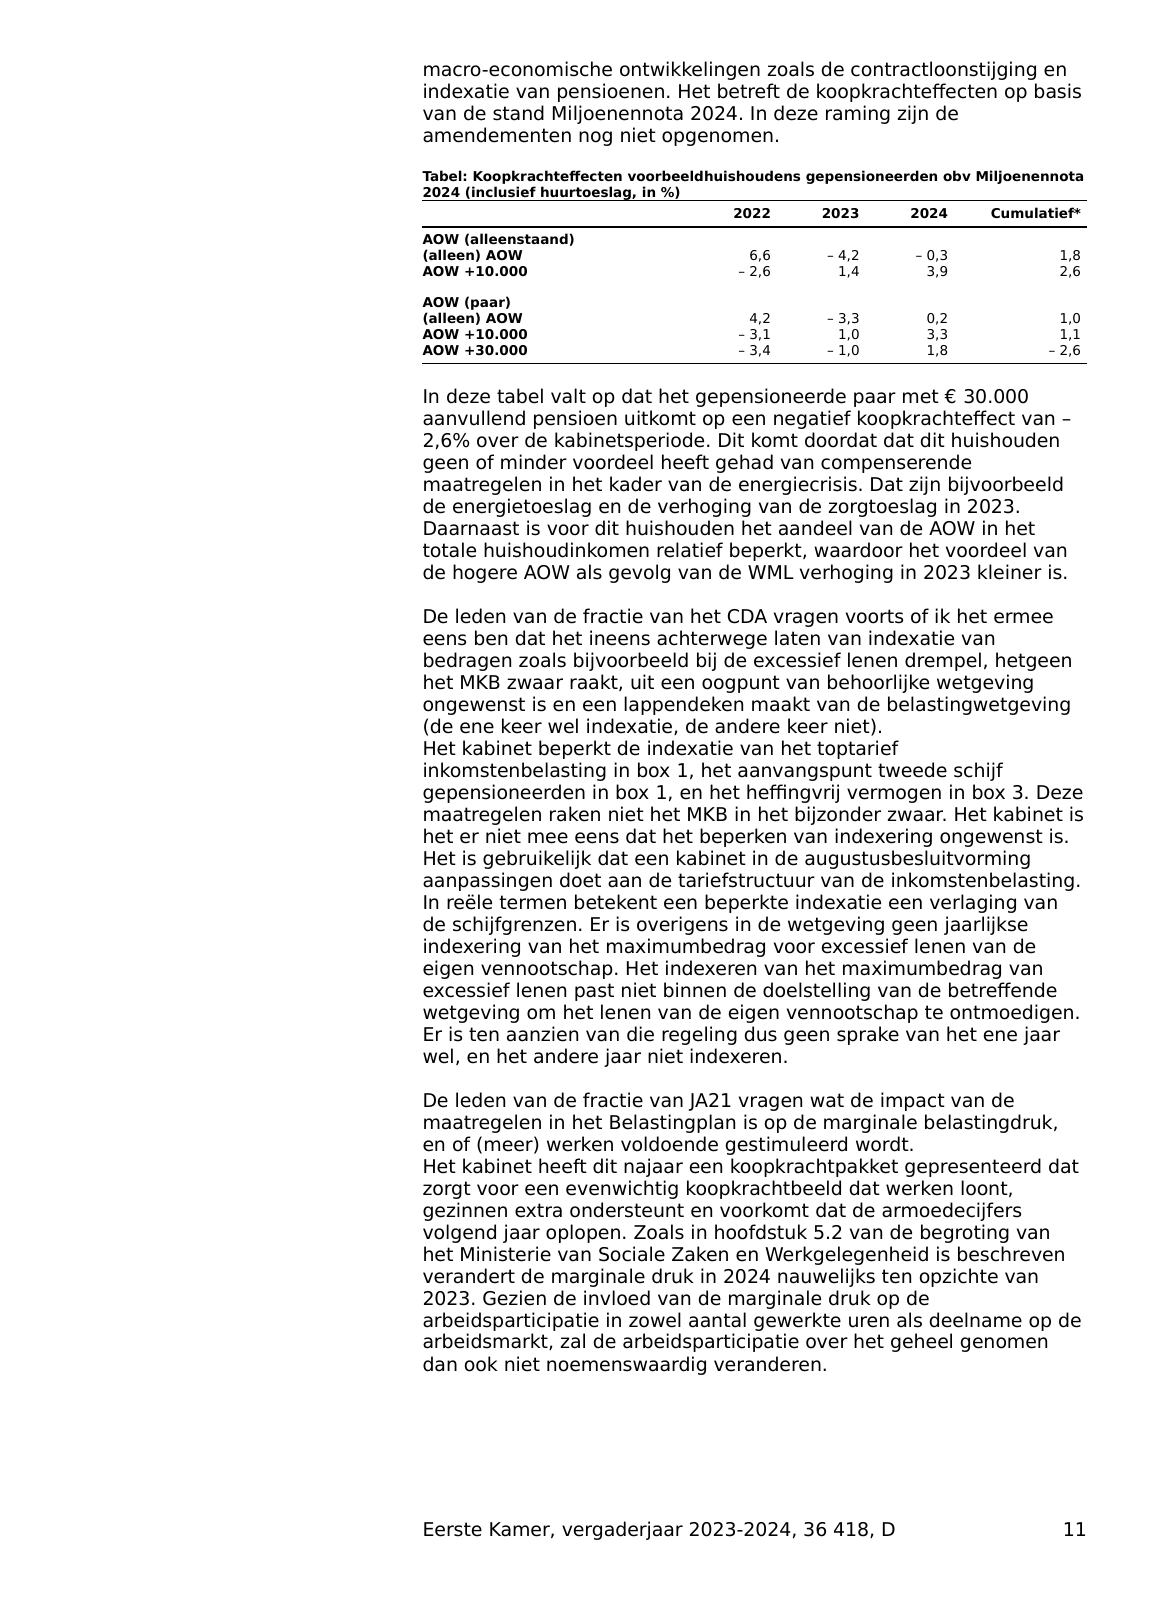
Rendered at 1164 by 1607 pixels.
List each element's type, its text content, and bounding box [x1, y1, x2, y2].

table_cell – 2,6 [688, 264, 777, 279]
table_cell [777, 295, 865, 311]
table_cell [777, 228, 865, 248]
table_cell 0,2 [865, 311, 954, 327]
table_cell 2022 [688, 201, 777, 226]
text Het kabinet heeft dit najaar een koopkrachtpakket gepresenteerd dat zorgt voor een evenwichtig koopkrachtbeeld dat werken loont, gezinnen extra ondersteunt en voorkomt dat de armoedecijfers volgend jaar oplopen. Zoals in hoofdstuk 5.2 van de begroting van het Ministerie van Sociale Zaken en Werkgelegenheid is beschreven verandert de marginale druk in 2024 nauwelijks ten opzichte van 2023. Gezien de invloed van de marginale druk op de arbeidsparticipatie in zowel aantal gewerkte uren als deelname op de arbeidsmarkt, zal de arbeidsparticipatie over het geheel genomen dan ook niet noemenswaardig veranderen. [422, 1156, 1087, 1375]
table_cell [422, 279, 688, 295]
table_cell 2,6 [954, 264, 1087, 279]
table_cell 4,2 [688, 311, 777, 327]
table_cell [422, 201, 688, 226]
table_cell 1,0 [954, 311, 1087, 327]
table_cell 1,0 [777, 327, 865, 342]
table_cell 1,4 [777, 264, 865, 279]
table_cell – 3,4 [688, 342, 777, 363]
table_cell – 0,3 [865, 248, 954, 264]
table_header Tabel: Koopkrachteffecten voorbeeldhuishoudens gepensioneerden obv Miljoenennota 2024 (inclusief huurtoeslag, in %) [422, 169, 1087, 200]
table_cell [865, 228, 954, 248]
table_cell AOW (paar) [422, 295, 688, 311]
table_cell [865, 295, 954, 311]
table_cell Cumulatief* [954, 201, 1087, 226]
table_cell [954, 295, 1087, 311]
text In deze tabel valt op dat het gepensioneerde paar met € 30.000 aanvullend pensioen uitkomt op een negatief koopkrachteffect van –2,6% over de kabinetsperiode. Dit komt doordat dat dit huishouden geen of minder voordeel heeft gehad van compenserende maatregelen in het kader van de energiecrisis. Dat zijn bijvoorbeeld de energietoeslag en de verhoging van de zorgtoeslag in 2023. Daarnaast is voor dit huishouden het aandeel van de AOW in het totale huishoudinkomen relatief beperkt, waardoor het voordeel van de hogere AOW als gevolg van de WML verhoging in 2023 kleiner is. [422, 386, 1087, 584]
table_cell – 2,6 [954, 342, 1087, 363]
table_cell 1,1 [954, 327, 1087, 342]
table_cell AOW +30.000 [422, 342, 688, 363]
table_cell – 3,1 [688, 327, 777, 342]
table_cell AOW (alleenstaand) [422, 228, 688, 248]
table_cell [688, 279, 777, 295]
table_cell [688, 228, 777, 248]
text Het kabinet beperkt de indexatie van het toptarief inkomstenbelasting in box 1, het aanvangspunt tweede schijf gepensioneerden in box 1, en het heffingvrij vermogen in box 3. Deze maatregelen raken niet het MKB in het bijzonder zwaar. Het kabinet is het er niet mee eens dat het beperken van indexering ongewenst is. Het is gebruikelijk dat een kabinet in de augustusbesluitvorming aanpassingen doet aan de tariefstructuur van de inkomstenbelasting. In reële termen betekent een beperkte indexatie een verlaging van de schijfgrenzen. Er is overigens in de wetgeving geen jaarlijkse indexering van het maximumbedrag voor excessief lenen van de eigen vennootschap. Het indexeren van het maximumbedrag van excessief lenen past niet binnen de doelstelling van de betreffende wetgeving om het lenen van de eigen vennootschap te ontmoedigen. Er is ten aanzien van die regeling dus geen sprake van het ene jaar wel, en het andere jaar niet indexeren. [422, 738, 1087, 1067]
table_cell [954, 279, 1087, 295]
table_cell AOW +10.000 [422, 264, 688, 279]
table_cell 2023 [777, 201, 865, 226]
table_cell AOW +10.000 [422, 327, 688, 342]
text De leden van de fractie van JA21 vragen wat de impact van de maatregelen in het Belastingplan is op de marginale belastingdruk, en of (meer) werken voldoende gestimuleerd wordt. [422, 1090, 1087, 1156]
table_cell [777, 279, 865, 295]
table_cell – 3,3 [777, 311, 865, 327]
table_cell 1,8 [954, 248, 1087, 264]
text De leden van de fractie van het CDA vragen voorts of ik het ermee eens ben dat het ineens achterwege laten van indexatie van bedragen zoals bijvoorbeeld bij de excessief lenen drempel, hetgeen het MKB zwaar raakt, uit een oogpunt van behoorlijke wetgeving ongewenst is en een lappendeken maakt van de belastingwetgeving (de ene keer wel indexatie, de andere keer niet). [422, 606, 1087, 738]
table_cell 2024 [865, 201, 954, 226]
table_cell [688, 295, 777, 311]
table_cell 6,6 [688, 248, 777, 264]
table_cell – 4,2 [777, 248, 865, 264]
table_cell [954, 228, 1087, 248]
text macro-economische ontwikkelingen zoals de contractloonstijging en indexatie van pensioenen. Het betreft de koopkrachteffecten op basis van de stand Miljoenennota 2024. In deze raming zijn de amendementen nog niet opgenomen. [422, 59, 1087, 147]
table_cell 1,8 [865, 342, 954, 363]
table_cell 3,3 [865, 327, 954, 342]
table_cell (alleen) AOW [422, 311, 688, 327]
table_cell – 1,0 [777, 342, 865, 363]
table_cell 3,9 [865, 264, 954, 279]
table_cell (alleen) AOW [422, 248, 688, 264]
table_cell [865, 279, 954, 295]
